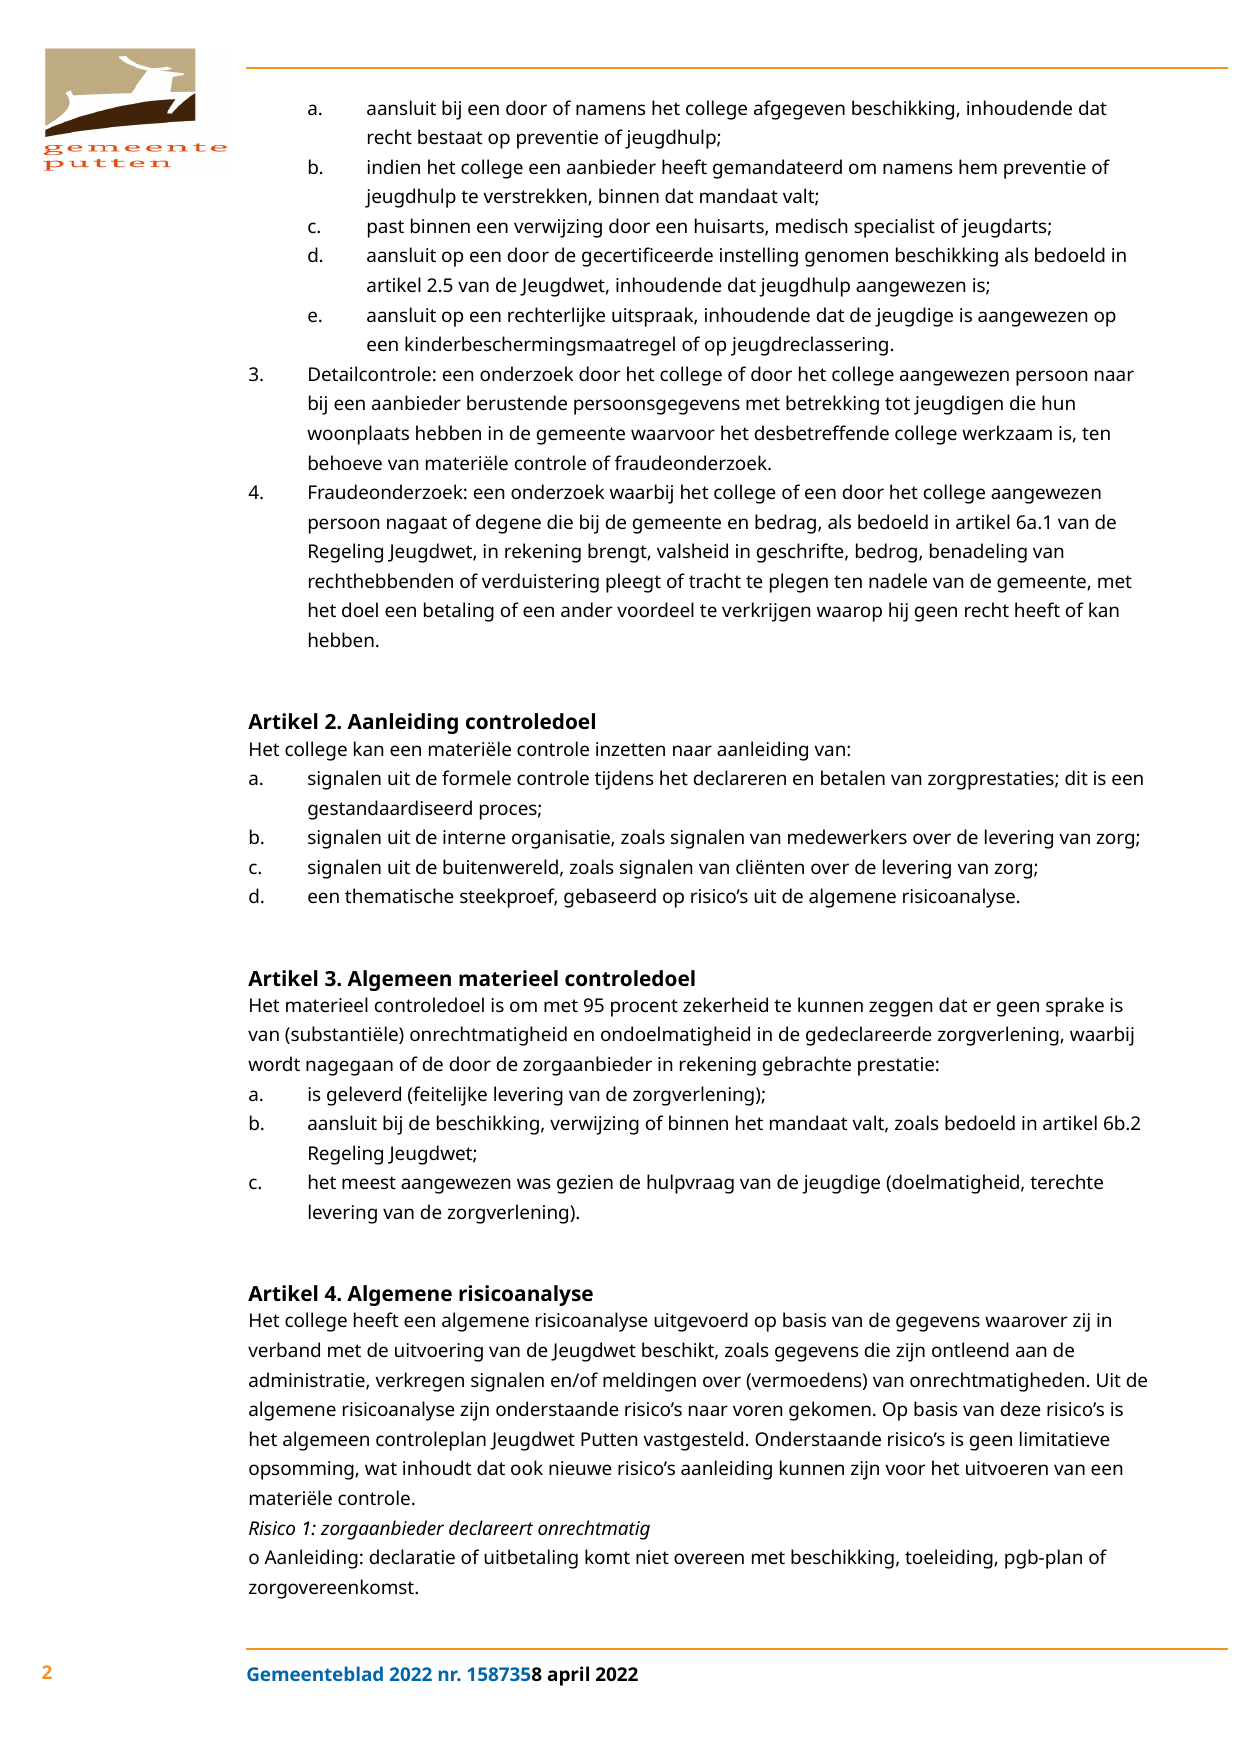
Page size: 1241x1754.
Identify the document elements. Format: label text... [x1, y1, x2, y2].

list aansluit bij de beschikking, verwijzing of binnen het mandaat valt, zoals bedoeld in artikel 6b.2 Regeling Jeugdwet; [248, 1110, 1152, 1166]
text Artikel 2. Aanleiding controledoel [248, 707, 1152, 736]
list aansluit bij een door of namens het college afgegeven beschikking, inhoudende dat recht bestaat op preventie of jeugdhulp; [307, 95, 1152, 150]
list signalen uit de formele controle tijdens het declareren en betalen van zorgprestaties; dit is een gestandaardiseerd proces; [248, 765, 1152, 821]
text Artikel 4. Algemene risicoanalyse [248, 1279, 1152, 1308]
list Fraudeonderzoek: een onderzoek waarbij het college of een door het college aangewezen persoon nagaat of degene die bij de gemeente en bedrag, als bedoeld in artikel 6a.1 van de Regeling Jeugdwet, in rekening brengt, valsheid in geschrifte, bedrog, benadeling van rechthebbenden of verduistering pleegt of tracht te plegen ten nadele van de gemeente, met het doel een betaling of een ander voordeel te verkrijgen waarop hij geen recht heeft of kan hebben. [248, 479, 1152, 653]
list signalen uit de interne organisatie, zoals signalen van medewerkers over de levering van zorg; [248, 824, 1152, 850]
list een thematische steekproef, gebaseerd op risico’s uit de algemene risicoanalyse. [248, 884, 1152, 909]
list het meest aangewezen was gezien de hulpvraag van de jeugdige (doelmatigheid, terechte levering van de zorgverlening). [248, 1169, 1152, 1225]
text Het college heeft een algemene risicoanalyse uitgevoerd op basis van de gegevens waarover zij in verband met de uitvoering van de Jeugdwet beschikt, zoals gegevens die zijn ontleend aan de administratie, verkregen signalen en/of meldingen over (vermoedens) van onrechtmatigheden. Uit de algemene risicoanalyse zijn onderstaande risico’s naar voren gekomen. Op basis van deze risico’s is het algemeen controleplan Jeugdwet Putten vastgesteld. Onderstaande risico’s is geen limitatieve opsomming, wat inhoudt dat ook nieuwe risico’s aanleiding kunnen zijn voor het uitvoeren van een materiële controle. [248, 1308, 1152, 1511]
picture [41, 47, 231, 172]
list is geleverd (feitelijke levering van de zorgverlening); [248, 1081, 1152, 1107]
text o Aanleiding: declaratie of uitbetaling komt niet overeen met beschikking, toeleiding, pgb-plan of zorgovereenkomst. [248, 1544, 1152, 1599]
list signalen uit de buitenwereld, zoals signalen van cliënten over de levering van zorg; [248, 854, 1152, 880]
text Artikel 3. Algemeen materieel controledoel [248, 964, 1152, 992]
list aansluit op een rechterlijke uitspraak, inhoudende dat de jeugdige is aangewezen op een kinderbeschermingsmaatregel of op jeugdreclassering. [307, 302, 1152, 357]
text Het materieel controledoel is om met 95 procent zekerheid te kunnen zeggen dat er geen sprake is van (substantiële) onrechtmatigheid en ondoelmatigheid in de gedeclareerde zorgverlening, waarbij wordt nagegaan of de door de zorgaanbieder in rekening gebrachte prestatie: [248, 992, 1152, 1077]
list aansluit op een door de gecertificeerde instelling genomen beschikking als bedoeld in artikel 2.5 van de Jeugdwet, inhoudende dat jeugdhulp aangewezen is; [307, 243, 1152, 298]
list indien het college een aanbieder heeft gemandateerd om namens hem preventie of jeugdhulp te verstrekken, binnen dat mandaat valt; [307, 154, 1152, 209]
text Het college kan een materiële controle inzetten naar aanleiding van: [248, 736, 1152, 761]
text Risico 1: zorgaanbieder declareert onrechtmatig [248, 1515, 1152, 1540]
list past binnen een verwijzing door een huisarts, medisch specialist of jeugdarts; [307, 213, 1152, 239]
list Detailcontrole: een onderzoek door het college of door het college aangewezen persoon naar bij een aanbieder berustende persoonsgegevens met betrekking tot jeugdigen die hun woonplaats hebben in de gemeente waarvoor het desbetreffende college werkzaam is, ten behoeve van materiële controle of fraudeonderzoek. [248, 361, 1152, 476]
